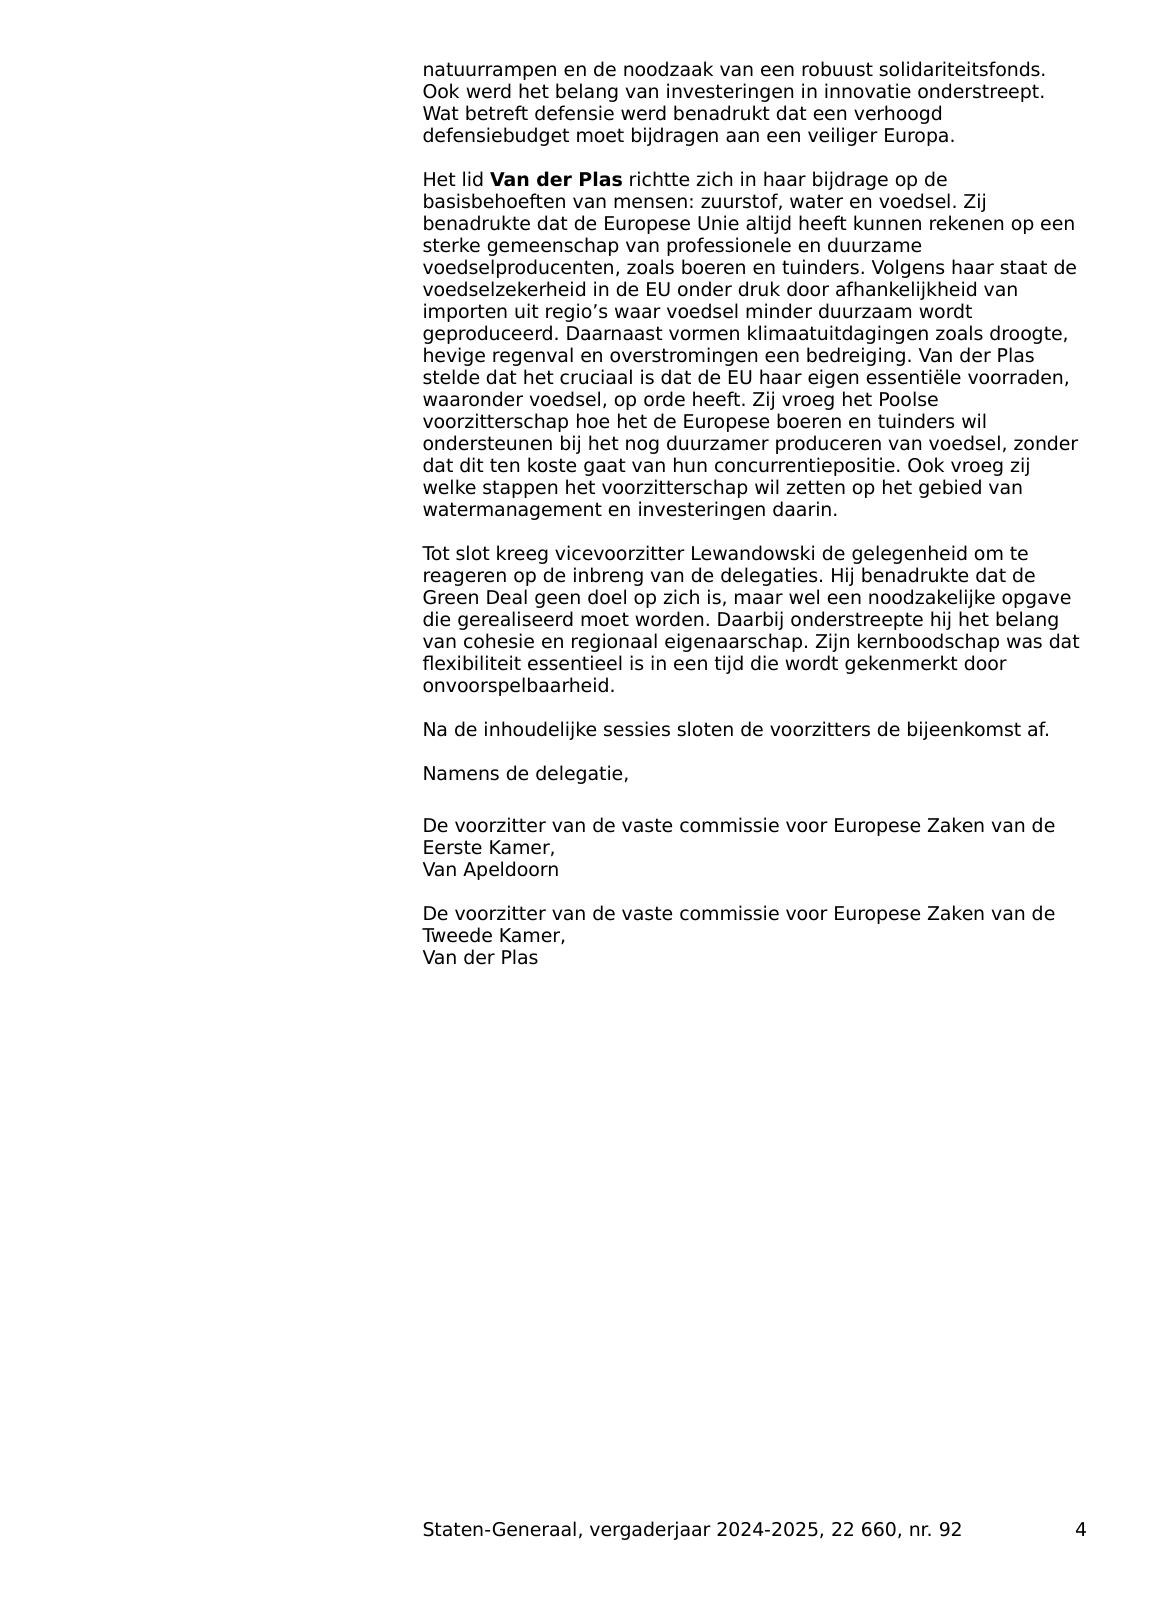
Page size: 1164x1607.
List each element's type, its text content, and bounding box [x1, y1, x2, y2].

text Na de inhoudelijke sessies sloten de voorzitters de bijeenkomst af. [422, 719, 1087, 741]
text De voorzitter van de vaste commissie voor Europese Zaken van de Tweede Kamer, Van der Plas [422, 903, 1087, 969]
text De voorzitter van de vaste commissie voor Europese Zaken van de Eerste Kamer, Van Apeldoorn [422, 815, 1087, 881]
text Namens de delegatie, [422, 763, 1087, 785]
text Het lid Van der Plas richtte zich in haar bijdrage op de basisbehoeften van mensen: zuurstof, water en voedsel. Zij benadrukte dat de Europese Unie altijd heeft kunnen rekenen op een sterke gemeenschap van professionele en duurzame voedselproducenten, zoals boeren en tuinders. Volgens haar staat de voedselzekerheid in de EU onder druk door afhankelijkheid van importen uit regio’s waar voedsel minder duurzaam wordt geproduceerd. Daarnaast vormen klimaatuitdagingen zoals droogte, hevige regenval en overstromingen een bedreiging. Van der Plas stelde dat het cruciaal is dat de EU haar eigen essentiële voorraden, waaronder voedsel, op orde heeft. Zij vroeg het Poolse voorzitterschap hoe het de Europese boeren en tuinders wil ondersteunen bij het nog duurzamer produceren van voedsel, zonder dat dit ten koste gaat van hun concurrentiepositie. Ook vroeg zij welke stappen het voorzitterschap wil zetten op het gebied van watermanagement en investeringen daarin. [422, 169, 1087, 521]
text natuurrampen en de noodzaak van een robuust solidariteitsfonds. Ook werd het belang van investeringen in innovatie onderstreept. Wat betreft defensie werd benadrukt dat een verhoogd defensiebudget moet bijdragen aan een veiliger Europa. [422, 59, 1087, 147]
text Tot slot kreeg vicevoorzitter Lewandowski de gelegenheid om te reageren op de inbreng van de delegaties. Hij benadrukte dat de Green Deal geen doel op zich is, maar wel een noodzakelijke opgave die gerealiseerd moet worden. Daarbij onderstreepte hij het belang van cohesie en regionaal eigenaarschap. Zijn kernboodschap was dat flexibiliteit essentieel is in een tijd die wordt gekenmerkt door onvoorspelbaarheid. [422, 543, 1087, 697]
